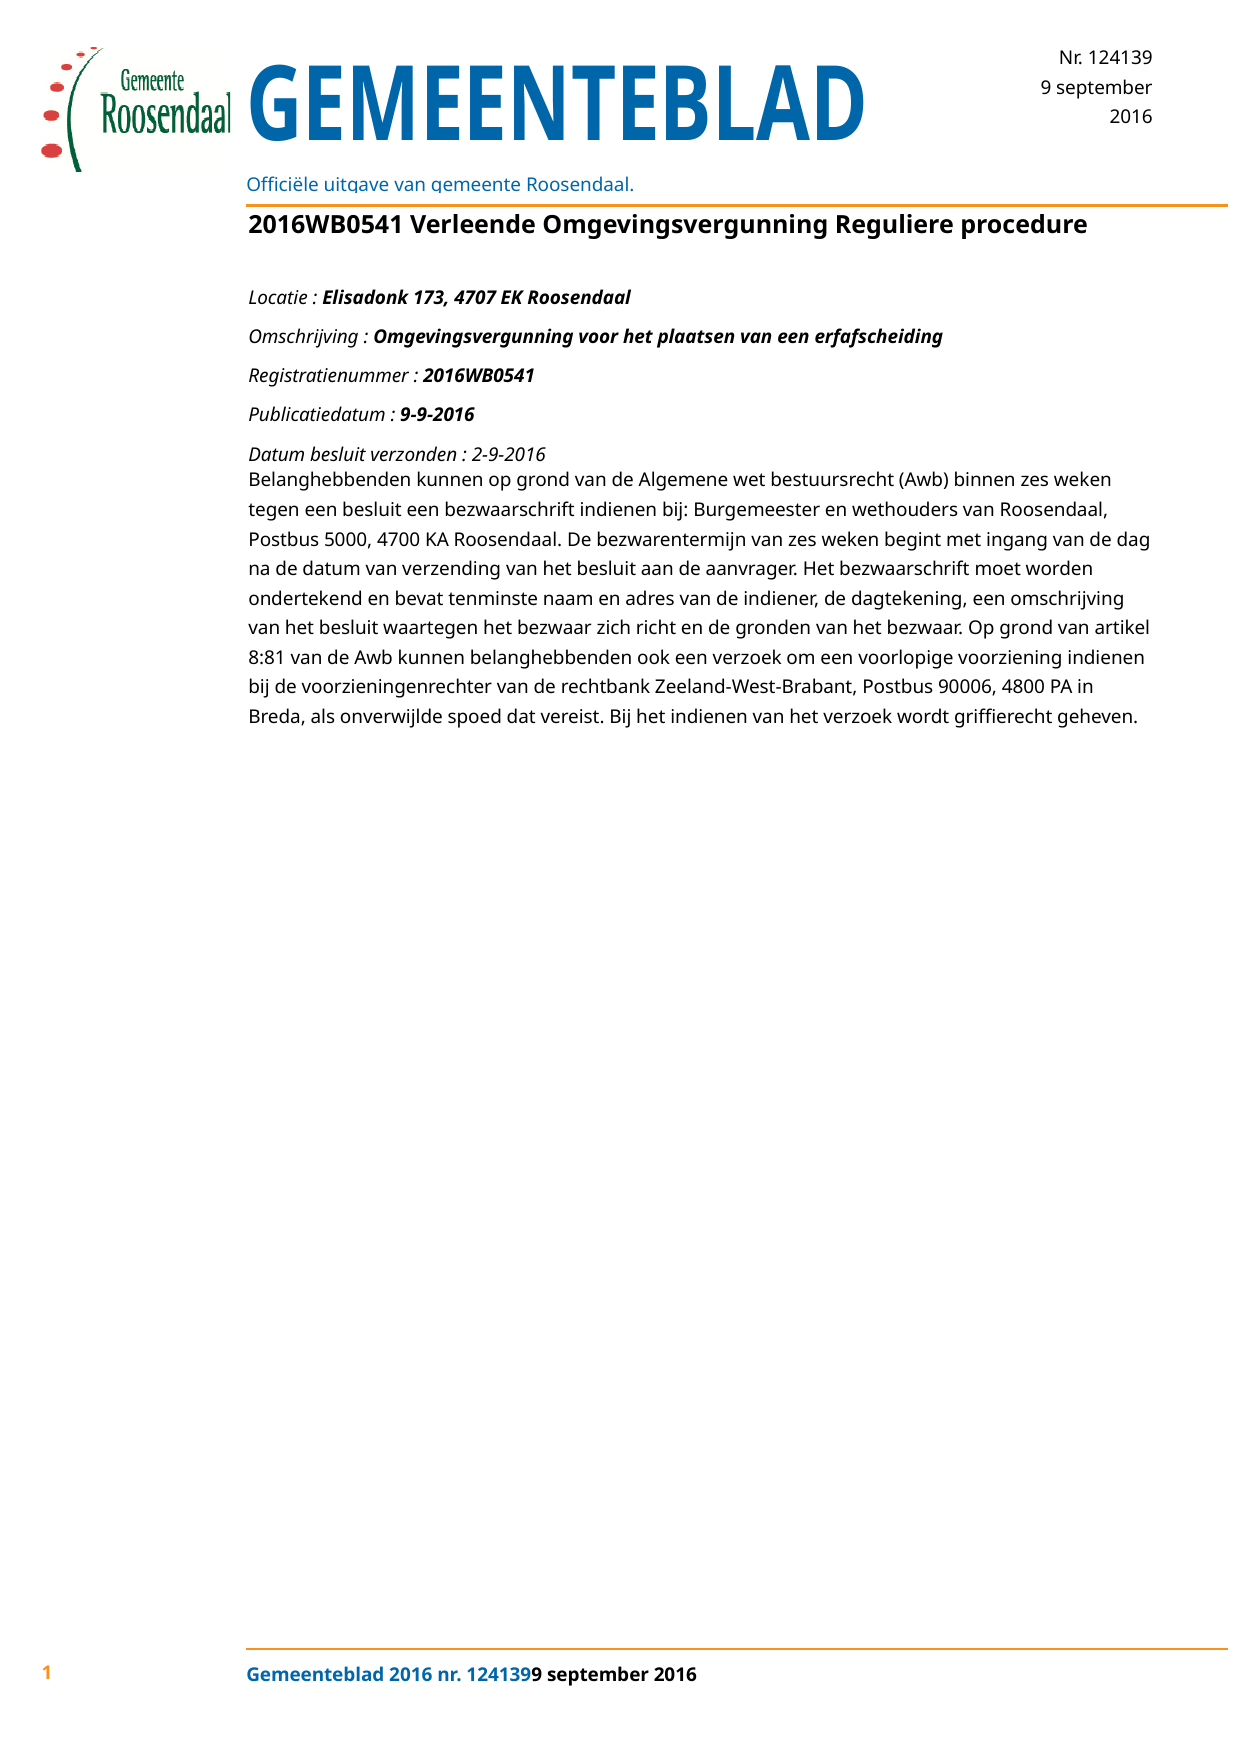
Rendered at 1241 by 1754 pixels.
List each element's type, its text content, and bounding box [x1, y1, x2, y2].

picture [41, 47, 231, 172]
text Datum besluit verzonden : 2-9-2016 [248, 441, 1152, 467]
text Locatie : Elisadonk 173, 4707 EK Roosendaal [248, 284, 1152, 309]
text Omschrijving : Omgevingsvergunning voor het plaatsen van een erfafscheiding [248, 323, 1152, 349]
text 2016WB0541 Verleende Omgevingsvergunning Reguliere procedure [248, 207, 1152, 241]
text Belanghebbenden kunnen op grond van de Algemene wet bestuursrecht (Awb) binnen zes weken tegen een besluit een bezwaarschrift indienen bij: Burgemeester en wethouders van Roosendaal, Postbus 5000, 4700 KA Roosendaal. De bezwarentermijn van zes weken begint met ingang van de dag na de datum van verzending van het besluit aan de aanvrager. Het bezwaarschrift moet worden ondertekend en bevat tenminste naam en adres van de indiener, de dagtekening, een omschrijving van het besluit waartegen het bezwaar zich richt en de gronden van het bezwaar. Op grond van artikel 8:81 van de Awb kunnen belanghebbenden ook een verzoek om een voorlopige voorziening indienen bij de voorzieningenrechter van de rechtbank Zeeland-West-Brabant, Postbus 90006, 4800 PA in Breda, als onverwijlde spoed dat vereist. Bij het indienen van het verzoek wordt griffierecht geheven. [248, 467, 1152, 729]
text Registratienummer : 2016WB0541 [248, 362, 1152, 388]
text Publicatiedatum : 9-9-2016 [248, 402, 1152, 427]
